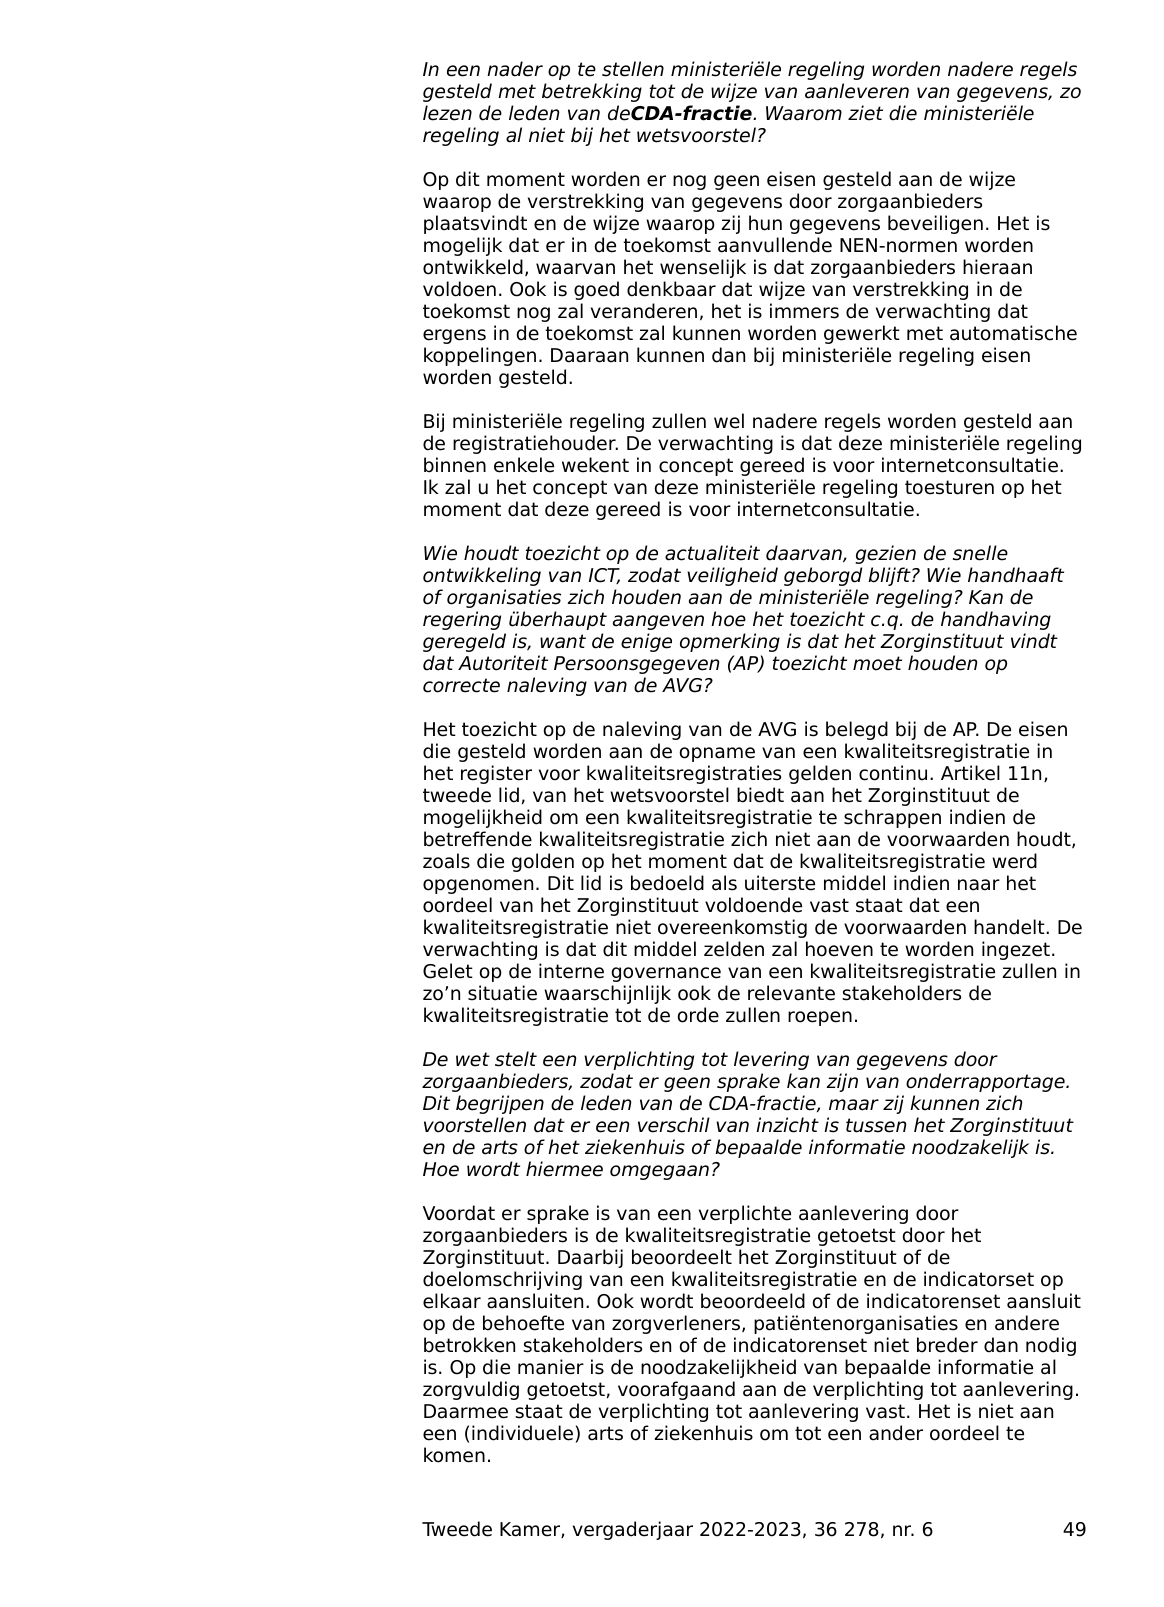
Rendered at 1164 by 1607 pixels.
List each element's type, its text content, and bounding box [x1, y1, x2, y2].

text Op dit moment worden er nog geen eisen gesteld aan de wijze waarop de verstrekking van gegevens door zorgaanbieders plaatsvindt en de wijze waarop zij hun gegevens beveiligen. Het is mogelijk dat er in de toekomst aanvullende NEN-normen worden ontwikkeld, waarvan het wenselijk is dat zorgaanbieders hieraan voldoen. Ook is goed denkbaar dat wijze van verstrekking in de toekomst nog zal veranderen, het is immers de verwachting dat ergens in de toekomst zal kunnen worden gewerkt met automatische koppelingen. Daaraan kunnen dan bij ministeriële regeling eisen worden gesteld. [422, 169, 1087, 389]
text Wie houdt toezicht op de actualiteit daarvan, gezien de snelle ontwikkeling van ICT, zodat veiligheid geborgd blijft? Wie handhaaft of organisaties zich houden aan de ministeriële regeling? Kan de regering überhaupt aangeven hoe het toezicht c.q. de handhaving geregeld is, want de enige opmerking is dat het Zorginstituut vindt dat Autoriteit Persoonsgegeven (AP) toezicht moet houden op correcte naleving van de AVG? [422, 543, 1087, 697]
text In een nader op te stellen ministeriële regeling worden nadere regels gesteld met betrekking tot de wijze van aanleveren van gegevens, zo lezen de leden van deCDA-fractie. Waarom ziet die ministeriële regeling al niet bij het wetsvoorstel? [422, 59, 1087, 147]
text De wet stelt een verplichting tot levering van gegevens door zorgaanbieders, zodat er geen sprake kan zijn van onderrapportage. Dit begrijpen de leden van de CDA-fractie, maar zij kunnen zich voorstellen dat er een verschil van inzicht is tussen het Zorginstituut en de arts of het ziekenhuis of bepaalde informatie noodzakelijk is. Hoe wordt hiermee omgegaan? [422, 1049, 1087, 1181]
text Het toezicht op de naleving van de AVG is belegd bij de AP. De eisen die gesteld worden aan de opname van een kwaliteitsregistratie in het register voor kwaliteitsregistraties gelden continu. Artikel 11n, tweede lid, van het wetsvoorstel biedt aan het Zorginstituut de mogelijkheid om een kwaliteitsregistratie te schrappen indien de betreffende kwaliteitsregistratie zich niet aan de voorwaarden houdt, zoals die golden op het moment dat de kwaliteitsregistratie werd opgenomen. Dit lid is bedoeld als uiterste middel indien naar het oordeel van het Zorginstituut voldoende vast staat dat een kwaliteitsregistratie niet overeenkomstig de voorwaarden handelt. De verwachting is dat dit middel zelden zal hoeven te worden ingezet. Gelet op de interne governance van een kwaliteitsregistratie zullen in zo’n situatie waarschijnlijk ook de relevante stakeholders de kwaliteitsregistratie tot de orde zullen roepen. [422, 719, 1087, 1027]
text Voordat er sprake is van een verplichte aanlevering door zorgaanbieders is de kwaliteitsregistratie getoetst door het Zorginstituut. Daarbij beoordeelt het Zorginstituut of de doelomschrijving van een kwaliteitsregistratie en de indicatorset op elkaar aansluiten. Ook wordt beoordeeld of de indicatorenset aansluit op de behoefte van zorgverleners, patiëntenorganisaties en andere betrokken stakeholders en of de indicatorenset niet breder dan nodig is. Op die manier is de noodzakelijkheid van bepaalde informatie al zorgvuldig getoetst, voorafgaand aan de verplichting tot aanlevering. Daarmee staat de verplichting tot aanlevering vast. Het is niet aan een (individuele) arts of ziekenhuis om tot een ander oordeel te komen. [422, 1203, 1087, 1467]
text Bij ministeriële regeling zullen wel nadere regels worden gesteld aan de registratiehouder. De verwachting is dat deze ministeriële regeling binnen enkele wekent in concept gereed is voor internetconsultatie. Ik zal u het concept van deze ministeriële regeling toesturen op het moment dat deze gereed is voor internetconsultatie. [422, 411, 1087, 521]
